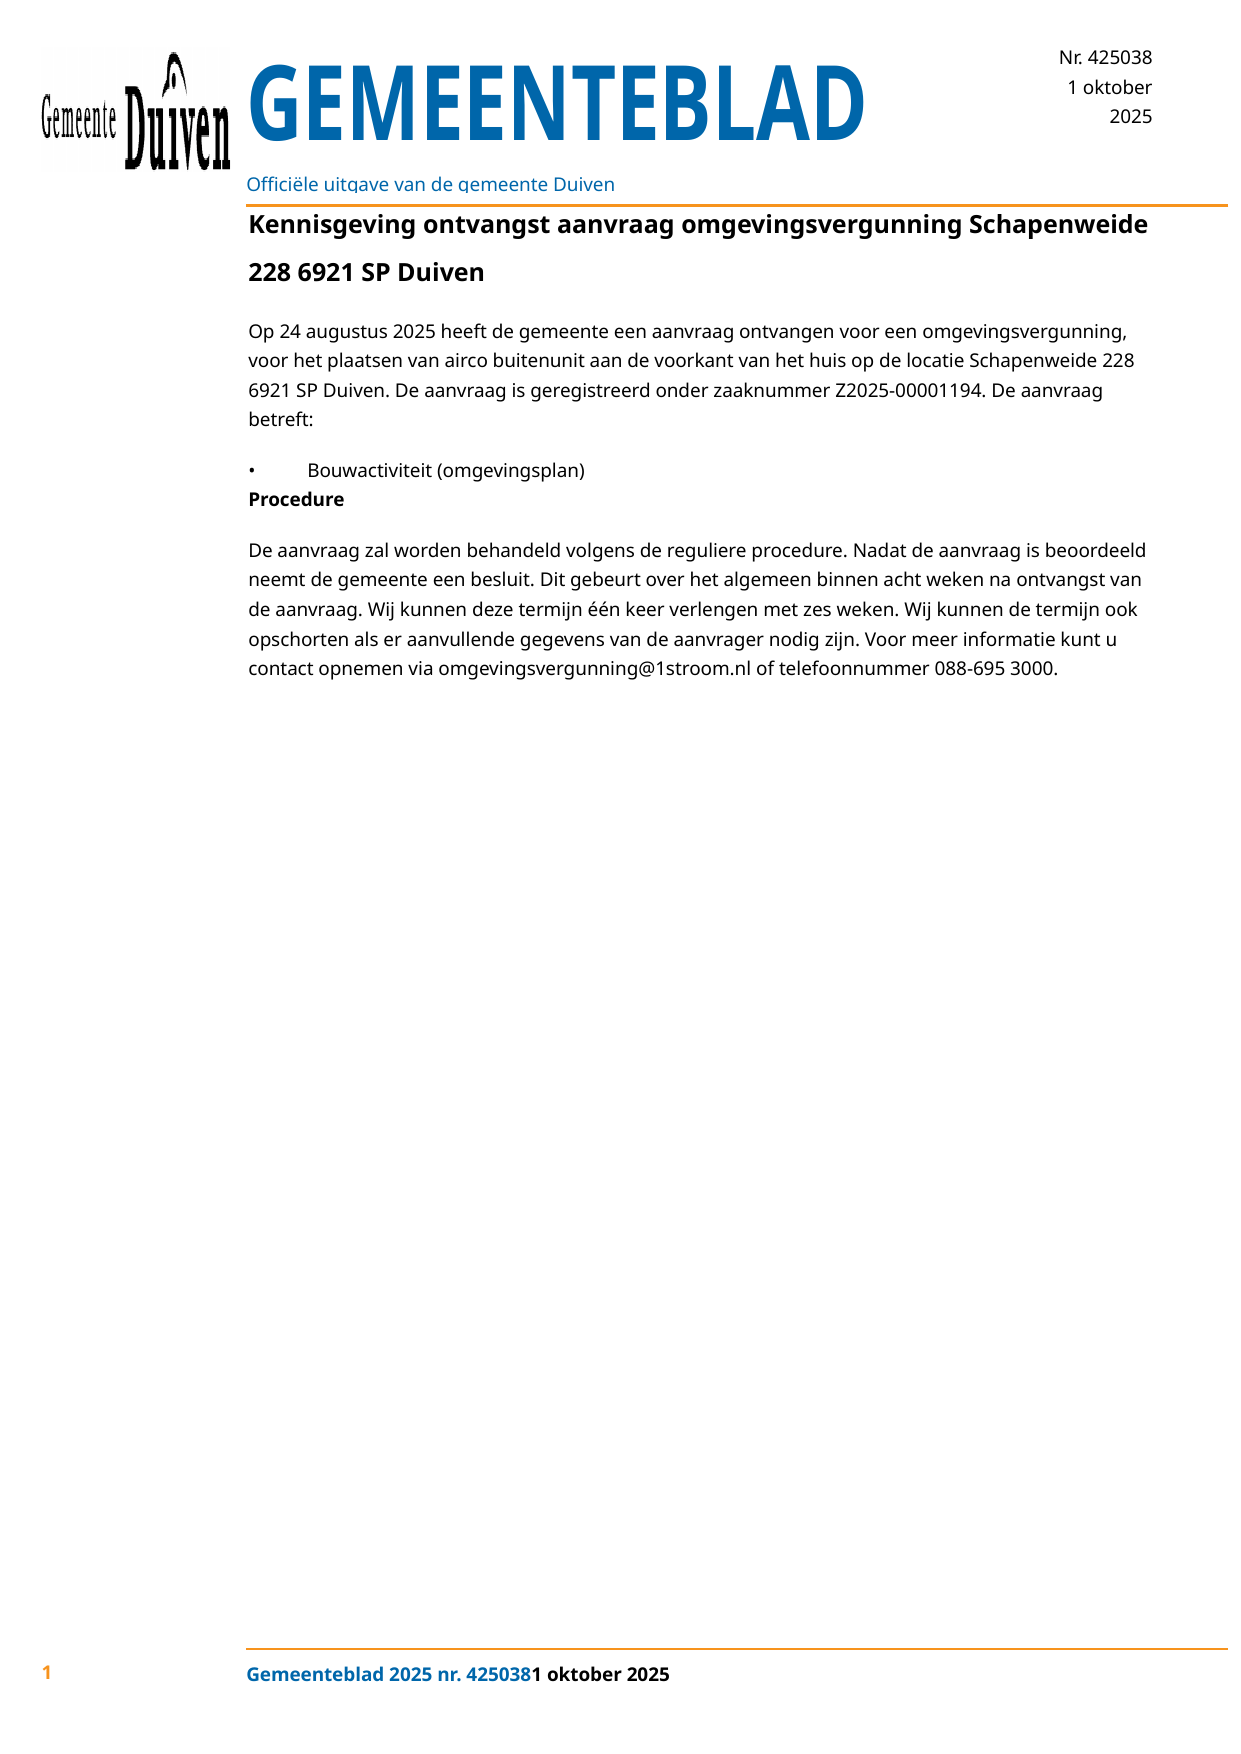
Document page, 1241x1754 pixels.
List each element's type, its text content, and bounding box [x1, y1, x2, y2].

text Procedure [248, 487, 1152, 512]
list Bouwactiviteit (omgevingsplan) [248, 457, 1152, 483]
text Op 24 augustus 2025 heeft de gemeente een aanvraag ontvangen voor een omgevingsvergunning, voor het plaatsen van airco buitenunit aan de voorkant van het huis op de locatie Schapenweide 228 6921 SP Duiven. De aanvraag is geregistreerd onder zaaknummer Z2025-00001194. De aanvraag betreft: [248, 318, 1152, 432]
text Kennisgeving ontvangst aanvraag omgevingsvergunning Schapenweide 228 6921 SP Duiven [248, 207, 1152, 288]
text De aanvraag zal worden behandeld volgens de reguliere procedure. Nadat de aanvraag is beoordeeld neemt de gemeente een besluit. Dit gebeurt over het algemeen binnen acht weken na ontvangst van de aanvraag. Wij kunnen deze termijn één keer verlengen met zes weken. Wij kunnen de termijn ook opschorten als er aanvullende gegevens van de aanvrager nodig zijn. Voor meer informatie kunt u contact opnemen via omgevingsvergunning@1stroom.nl of telefoonnummer 088-695 3000. [248, 537, 1152, 681]
picture [41, 47, 231, 172]
